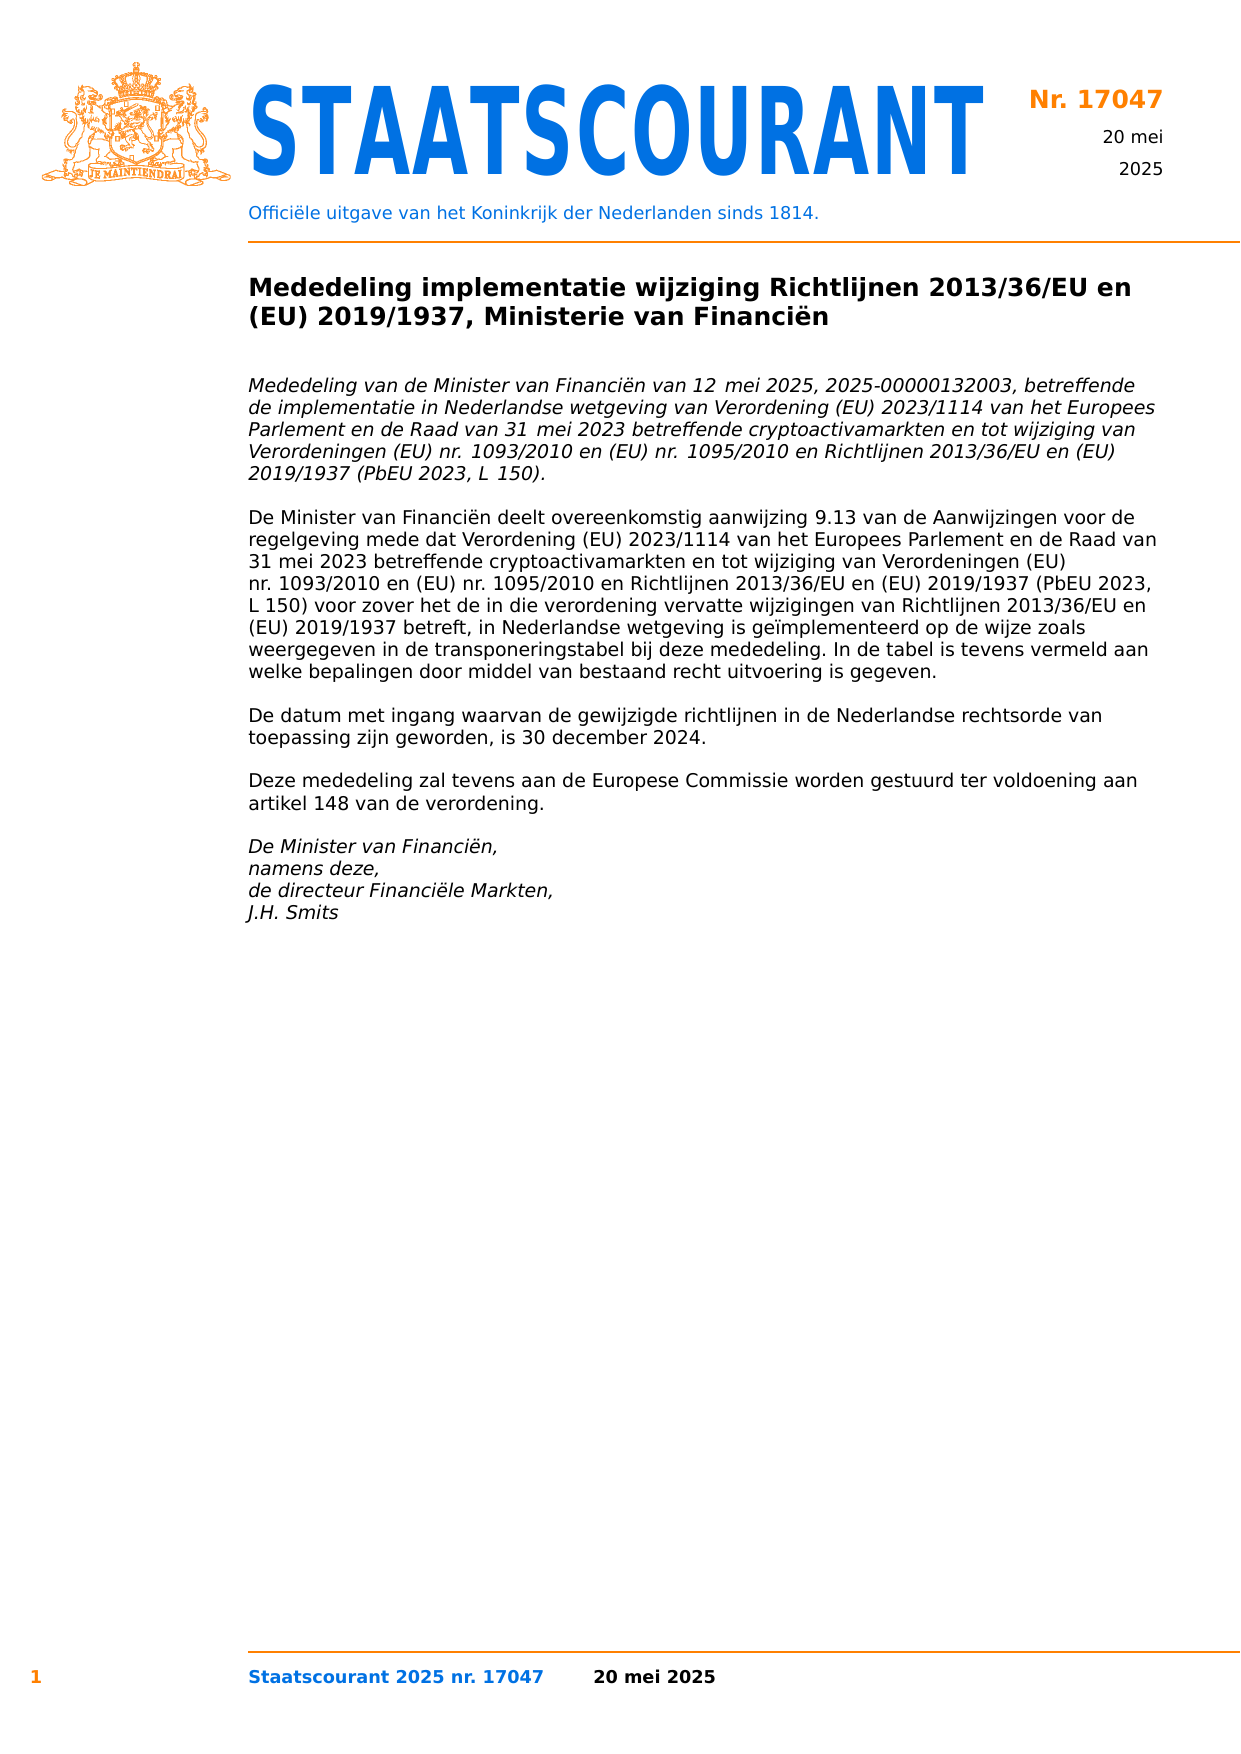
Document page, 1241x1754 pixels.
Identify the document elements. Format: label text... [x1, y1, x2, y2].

table_header [25, 62, 248, 241]
table_cell 2025 [998, 153, 1240, 203]
text De Minister van Financiën deelt overeenkomstig aanwijzing 9.13 van de Aanwijzingen voor de regelgeving mede dat Verordening (EU) 2023/1114 van het Europees Parlement en de Raad van 31 mei 2023 betreffende cryptoactivamarkten en tot wijziging van Verordeningen (EU) nr. 1093/2010 en (EU) nr. 1095/2010 en Richtlijnen 2013/36/EU en (EU) 2019/1937 (PbEU 2023, L 150) voor zover het de in die verordening vervatte wijzigingen van Richtlijnen 2013/36/EU en (EU) 2019/1937 betreft, in Nederlandse wetgeving is geïmplementeerd op de wijze zoals weergegeven in de transponeringstabel bij deze mededeling. In de tabel is tevens vermeld aan welke bepalingen door middel van bestaand recht uitvoering is gegeven. [248, 507, 1163, 683]
table_cell Officiële uitgave van het Koninkrijk der Nederlanden sinds 1814. [248, 203, 1240, 241]
picture [41, 62, 231, 186]
text Mededeling van de Minister van Financiën van 12 mei 2025, 2025-00000132003, betreffende de implementatie in Nederlandse wetgeving van Verordening (EU) 2023/1114 van het Europees Parlement en de Raad van 31 mei 2023 betreffende cryptoactivamarkten en tot wijziging van Verordeningen (EU) nr. 1093/2010 en (EU) nr. 1095/2010 en Richtlijnen 2013/36/EU en (EU) 2019/1937 (PbEU 2023, L 150). [248, 375, 1163, 485]
text De Minister van Financiën, namens deze, de directeur Financiële Markten, J.H. Smits [248, 836, 1163, 924]
text Deze mededeling zal tevens aan de Europese Commissie worden gestuurd ter voldoening aan artikel 148 van de verordening. [248, 770, 1163, 814]
text De datum met ingang waarvan de gewijzigde richtlijnen in de Nederlandse rechtsorde van toepassing zijn geworden, is 30 december 2024. [248, 704, 1163, 748]
table_header STAATSCOURANT [248, 62, 998, 203]
table_header Nr. 17047 [998, 62, 1240, 121]
subtitle Mededeling implementatie wijziging Richtlijnen 2013/36/EU en (EU) 2019/1937, Ministerie van Financiën [248, 273, 1163, 331]
table_cell 20 mei [998, 121, 1240, 153]
